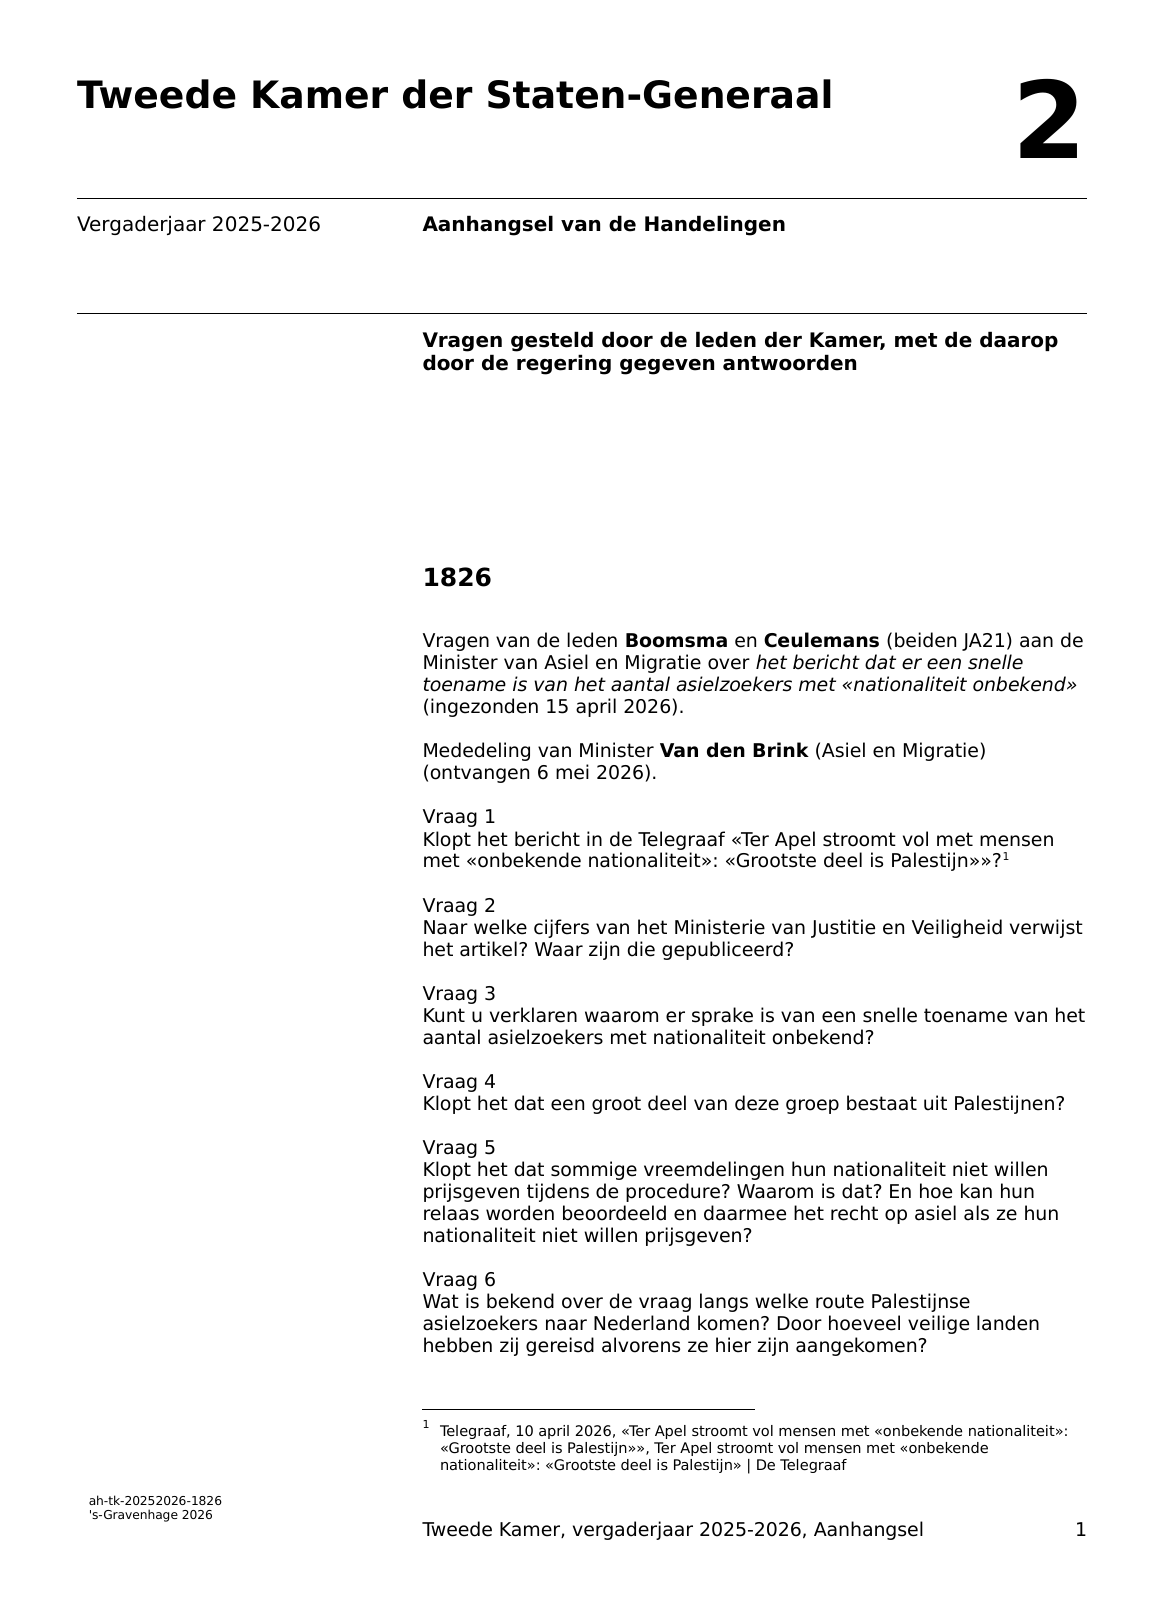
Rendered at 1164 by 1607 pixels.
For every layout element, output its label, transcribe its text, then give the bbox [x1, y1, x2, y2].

text Vraag 4 [422, 1071, 1087, 1093]
text 's-Gravenhage 2026 [88, 1508, 323, 1522]
text Naar welke cijfers van het Ministerie van Justitie en Veiligheid verwijst het artikel? Waar zijn die gepubliceerd? [422, 917, 1087, 961]
text 1826 [422, 563, 1087, 592]
table_cell Vergaderjaar 2025-2026 [77, 199, 422, 313]
table_header 2 [886, 59, 1087, 198]
table_header Tweede Kamer der Staten-Generaal [77, 59, 886, 198]
text Telegraaf, 10 april 2026, «Ter Apel stroomt vol mensen met «onbekende nationaliteit»: «Grootste deel is Palestijn»», Ter Apel stroomt vol mensen met «onbekende nationaliteit»: «Grootste deel is Palestijn» | De Telegraaf [422, 1418, 1087, 1474]
text Vraag 5 [422, 1137, 1087, 1159]
text Vraag 1 [422, 806, 1087, 828]
text Vragen van de leden Boomsma en Ceulemans (beiden JA21) aan de Minister van Asiel en Migratie over het bericht dat er een snelle toename is van het aantal asielzoekers met «nationaliteit onbekend» (ingezonden 15 april 2026). [422, 630, 1087, 718]
text Wat is bekend over de vraag langs welke route Palestijnse asielzoekers naar Nederland komen? Door hoeveel veilige landen hebben zij gereisd alvorens ze hier zijn aangekomen? [422, 1291, 1087, 1357]
text Mededeling van Minister Van den Brink (Asiel en Migratie) (ontvangen 6 mei 2026). [422, 740, 1087, 784]
text Vraag 6 [422, 1269, 1087, 1291]
table_cell [77, 314, 422, 375]
text Klopt het dat een groot deel van deze groep bestaat uit Palestijnen? [422, 1093, 1087, 1115]
table_cell Aanhangsel van de Handelingen [422, 199, 1087, 313]
table_cell Vragen gesteld door de leden der Kamer, met de daarop door de regering gegeven antwoorden [422, 314, 1087, 375]
text Klopt het dat sommige vreemdelingen hun nationaliteit niet willen prijsgeven tijdens de procedure? Waarom is dat? En hoe kan hun relaas worden beoordeeld en daarmee het recht op asiel als ze hun nationaliteit niet willen prijsgeven? [422, 1159, 1087, 1247]
text Vraag 2 [422, 894, 1087, 917]
text ah-tk-20252026-1826 [88, 1494, 323, 1508]
text Kunt u verklaren waarom er sprake is van een snelle toename van het aantal asielzoekers met nationaliteit onbekend? [422, 1005, 1087, 1049]
text Klopt het bericht in de Telegraaf «Ter Apel stroomt vol met mensen met «onbekende nationaliteit»: «Grootste deel is Palestijn»»? [422, 828, 1087, 872]
text Vraag 3 [422, 983, 1087, 1005]
